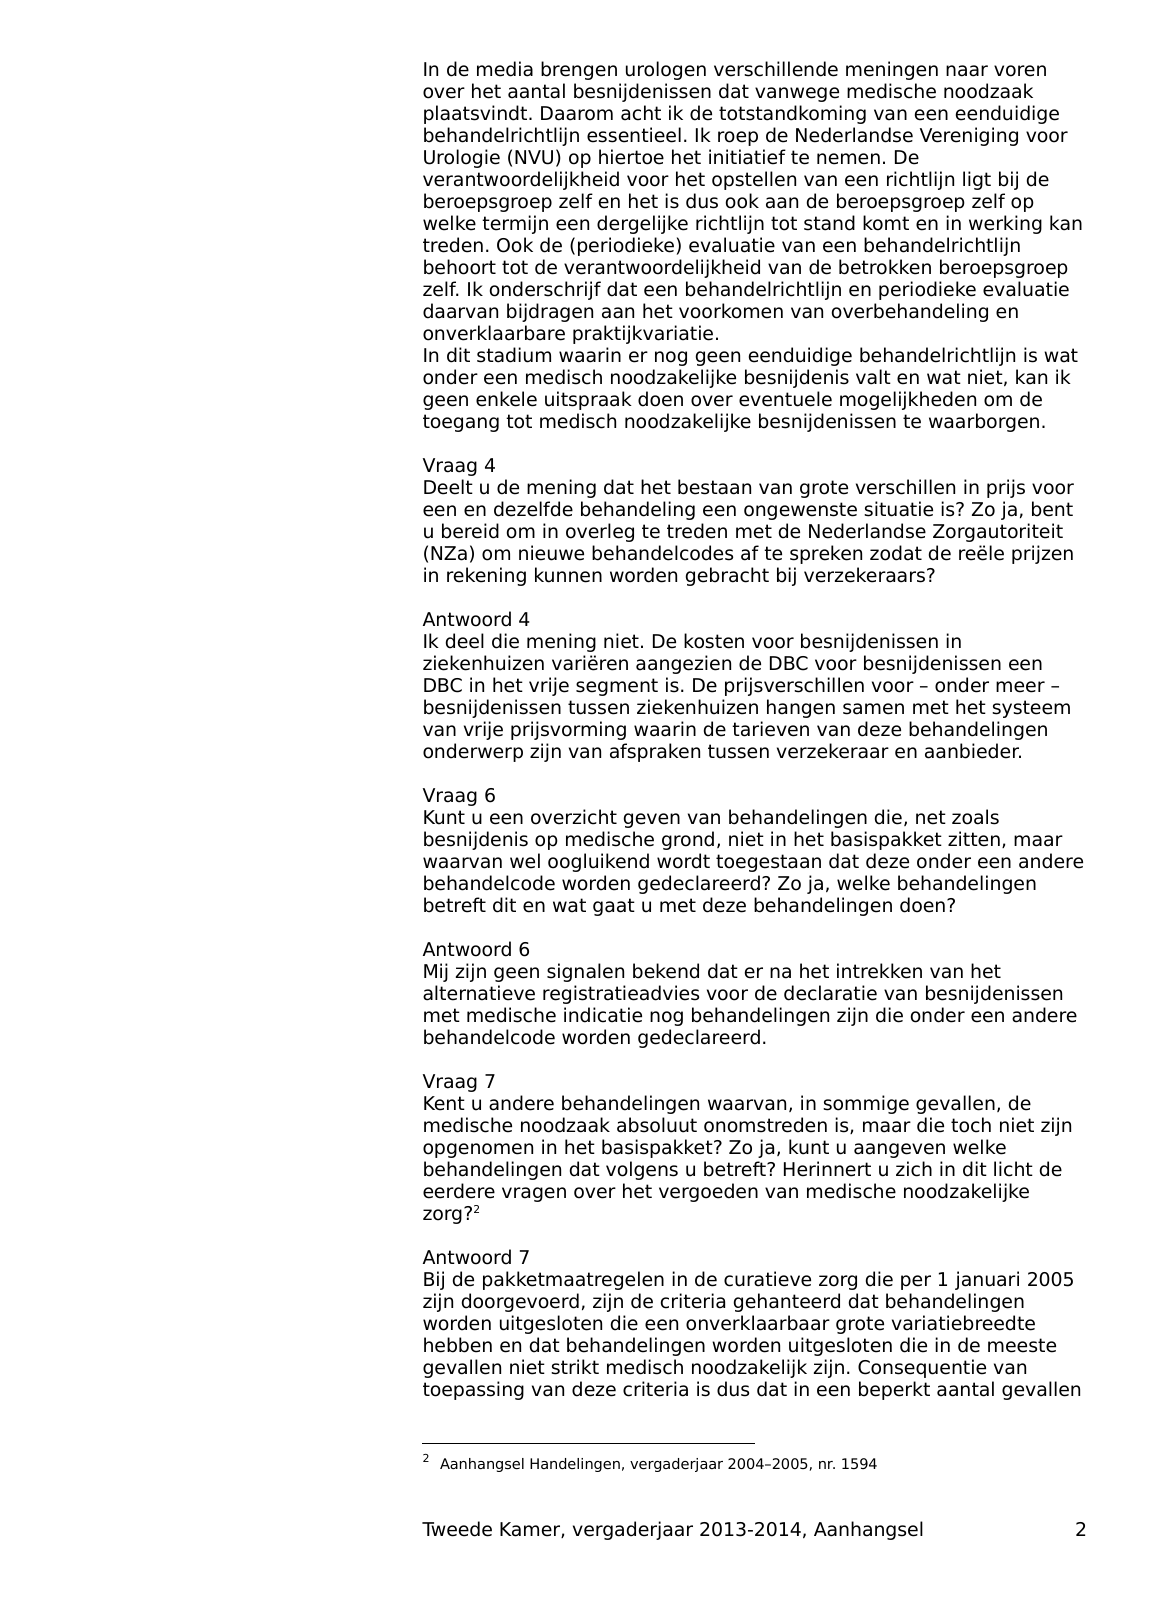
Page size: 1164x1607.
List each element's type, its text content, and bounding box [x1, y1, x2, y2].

text Mij zijn geen signalen bekend dat er na het intrekken van het alternatieve registratieadvies voor de declaratie van besnijdenissen met medische indicatie nog behandelingen zijn die onder een andere behandelcode worden gedeclareerd. [422, 961, 1087, 1049]
text Vraag 4 [422, 455, 1087, 477]
text Vraag 6 [422, 785, 1087, 807]
text Antwoord 7 [422, 1247, 1087, 1269]
text Vraag 7 [422, 1071, 1087, 1093]
text Kunt u een overzicht geven van behandelingen die, net zoals besnijdenis op medische grond, niet in het basispakket zitten, maar waarvan wel oogluikend wordt toegestaan dat deze onder een andere behandelcode worden gedeclareerd? Zo ja, welke behandelingen betreft dit en wat gaat u met deze behandelingen doen? [422, 807, 1087, 917]
text Kent u andere behandelingen waarvan, in sommige gevallen, de medische noodzaak absoluut onomstreden is, maar die toch niet zijn opgenomen in het basispakket? Zo ja, kunt u aangeven welke behandelingen dat volgens u betreft? Herinnert u zich in dit licht de eerdere vragen over het vergoeden van medische noodzakelijke zorg? [422, 1093, 1087, 1225]
text Bij de pakketmaatregelen in de curatieve zorg die per 1 januari 2005 zijn doorgevoerd, zijn de criteria gehanteerd dat behandelingen worden uitgesloten die een onverklaarbaar grote variatiebreedte hebben en dat behandelingen worden uitgesloten die in de meeste gevallen niet strikt medisch noodzakelijk zijn. Consequentie van toepassing van deze criteria is dus dat in een beperkt aantal gevallen [422, 1269, 1087, 1401]
text Aanhangsel Handelingen, vergaderjaar 2004–2005, nr. 1594 [422, 1452, 1087, 1474]
text Deelt u de mening dat het bestaan van grote verschillen in prijs voor een en dezelfde behandeling een ongewenste situatie is? Zo ja, bent u bereid om in overleg te treden met de Nederlandse Zorgautoriteit (NZa) om nieuwe behandelcodes af te spreken zodat de reële prijzen in rekening kunnen worden gebracht bij verzekeraars? [422, 477, 1087, 587]
text In de media brengen urologen verschillende meningen naar voren over het aantal besnijdenissen dat vanwege medische noodzaak plaatsvindt. Daarom acht ik de totstandkoming van een eenduidige behandelrichtlijn essentieel. Ik roep de Nederlandse Vereniging voor Urologie (NVU) op hiertoe het initiatief te nemen. De verantwoordelijkheid voor het opstellen van een richtlijn ligt bij de beroepsgroep zelf en het is dus ook aan de beroepsgroep zelf op welke termijn een dergelijke richtlijn tot stand komt en in werking kan treden. Ook de (periodieke) evaluatie van een behandelrichtlijn behoort tot de verantwoordelijkheid van de betrokken beroepsgroep zelf. Ik onderschrijf dat een behandelrichtlijn en periodieke evaluatie daarvan bijdragen aan het voorkomen van overbehandeling en onverklaarbare praktijkvariatie. [422, 59, 1087, 345]
text Ik deel die mening niet. De kosten voor besnijdenissen in ziekenhuizen variëren aangezien de DBC voor besnijdenissen een DBC in het vrije segment is. De prijsverschillen voor – onder meer – besnijdenissen tussen ziekenhuizen hangen samen met het systeem van vrije prijsvorming waarin de tarieven van deze behandelingen onderwerp zijn van afspraken tussen verzekeraar en aanbieder. [422, 631, 1087, 763]
text Antwoord 6 [422, 939, 1087, 961]
text Antwoord 4 [422, 609, 1087, 631]
text In dit stadium waarin er nog geen eenduidige behandelrichtlijn is wat onder een medisch noodzakelijke besnijdenis valt en wat niet, kan ik geen enkele uitspraak doen over eventuele mogelijkheden om de toegang tot medisch noodzakelijke besnijdenissen te waarborgen. [422, 345, 1087, 433]
